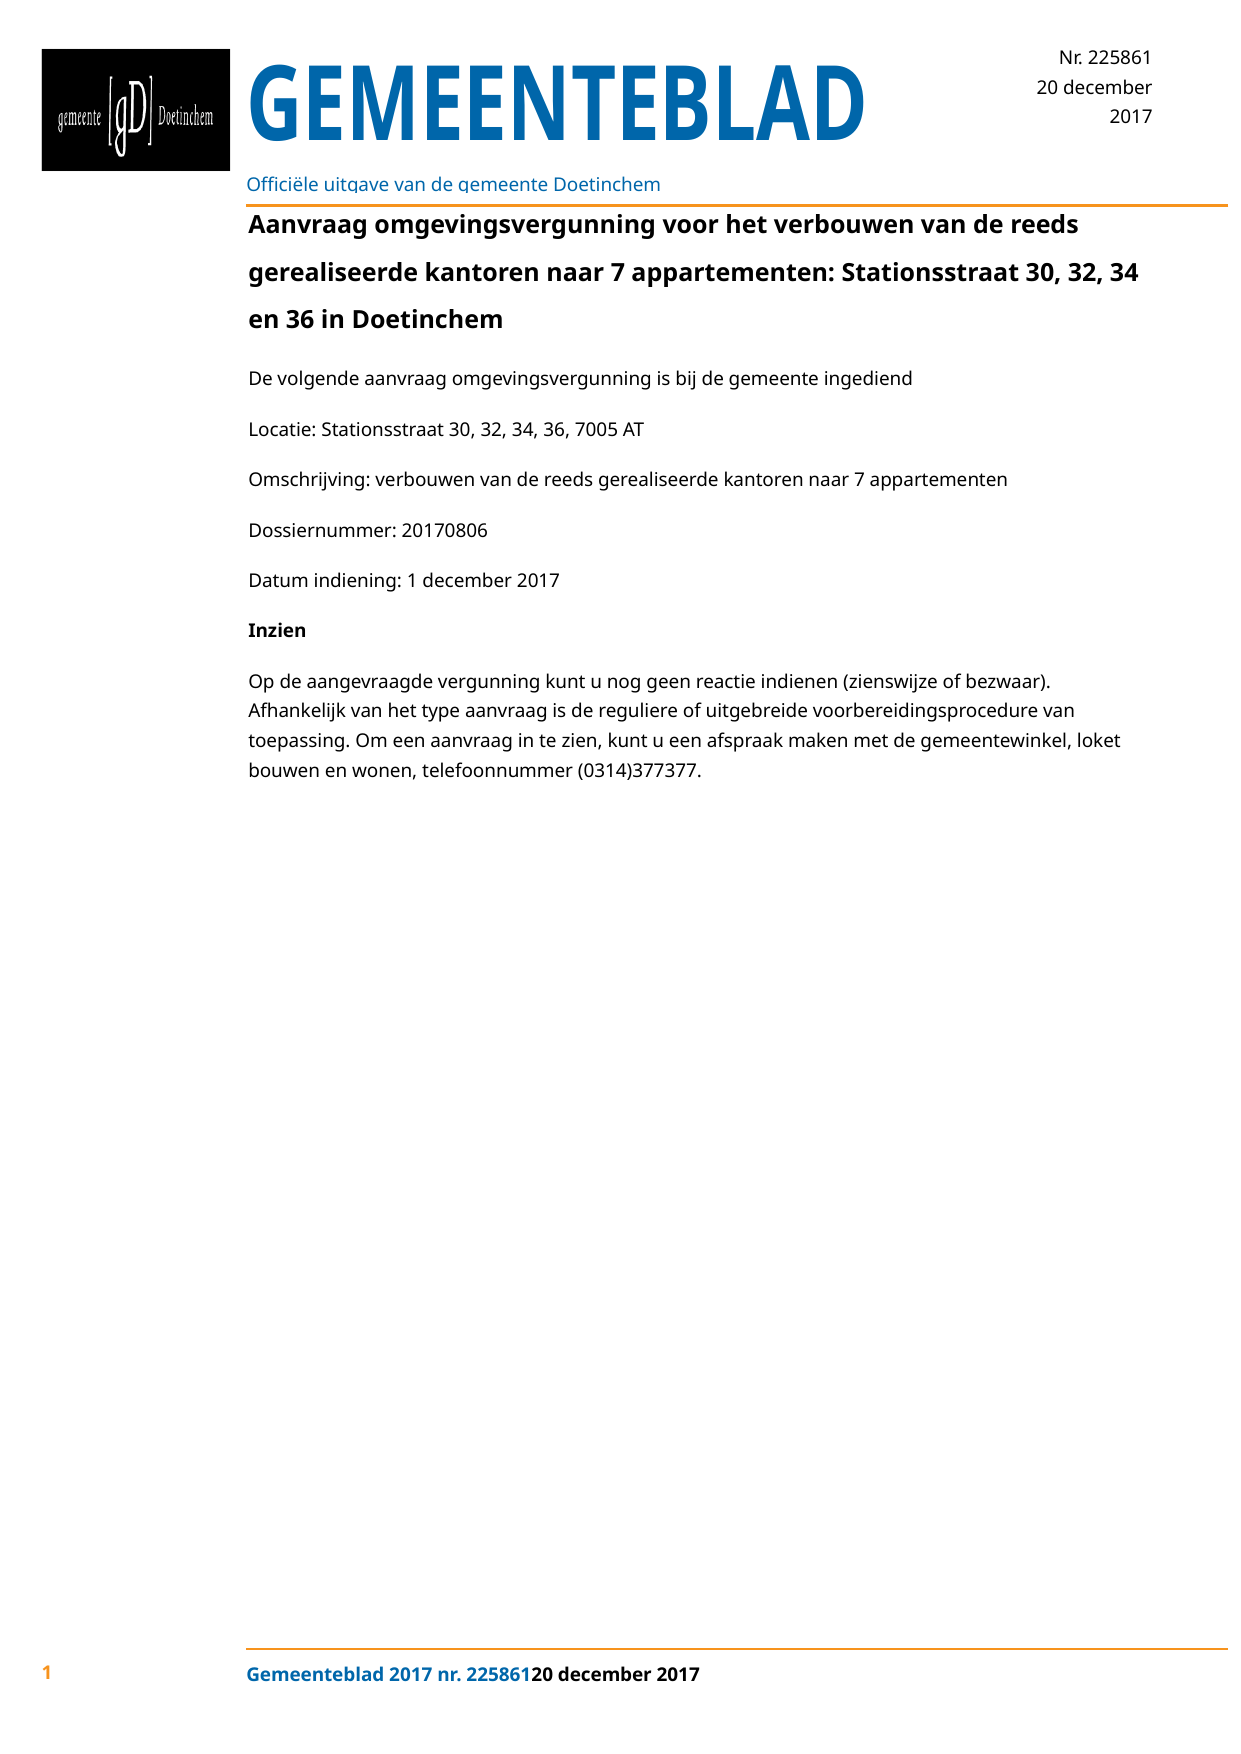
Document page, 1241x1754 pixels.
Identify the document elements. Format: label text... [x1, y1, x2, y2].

picture [41, 47, 231, 172]
text Datum indiening: 1 december 2017 [248, 567, 1152, 593]
text Op de aangevraagde vergunning kunt u nog geen reactie indienen (zienswijze of bezwaar). Afhankelijk van het type aanvraag is de reguliere of uitgebreide voorbereidingsprocedure van toepassing. Om een aanvraag in te zien, kunt u een afspraak maken met de gemeentewinkel, loket bouwen en wonen, telefoonnummer (0314)377377. [248, 668, 1152, 782]
text Inzien [248, 618, 1152, 643]
text Locatie: Stationsstraat 30, 32, 34, 36, 7005 AT [248, 416, 1152, 442]
text Dossiernummer: 20170806 [248, 517, 1152, 542]
text De volgende aanvraag omgevingsvergunning is bij de gemeente ingediend [248, 366, 1152, 391]
text Omschrijving: verbouwen van de reeds gerealiseerde kantoren naar 7 appartementen [248, 466, 1152, 492]
text Aanvraag omgevingsvergunning voor het verbouwen van de reeds gerealiseerde kantoren naar 7 appartementen: Stationsstraat 30, 32, 34 en 36 in Doetinchem [248, 207, 1152, 336]
